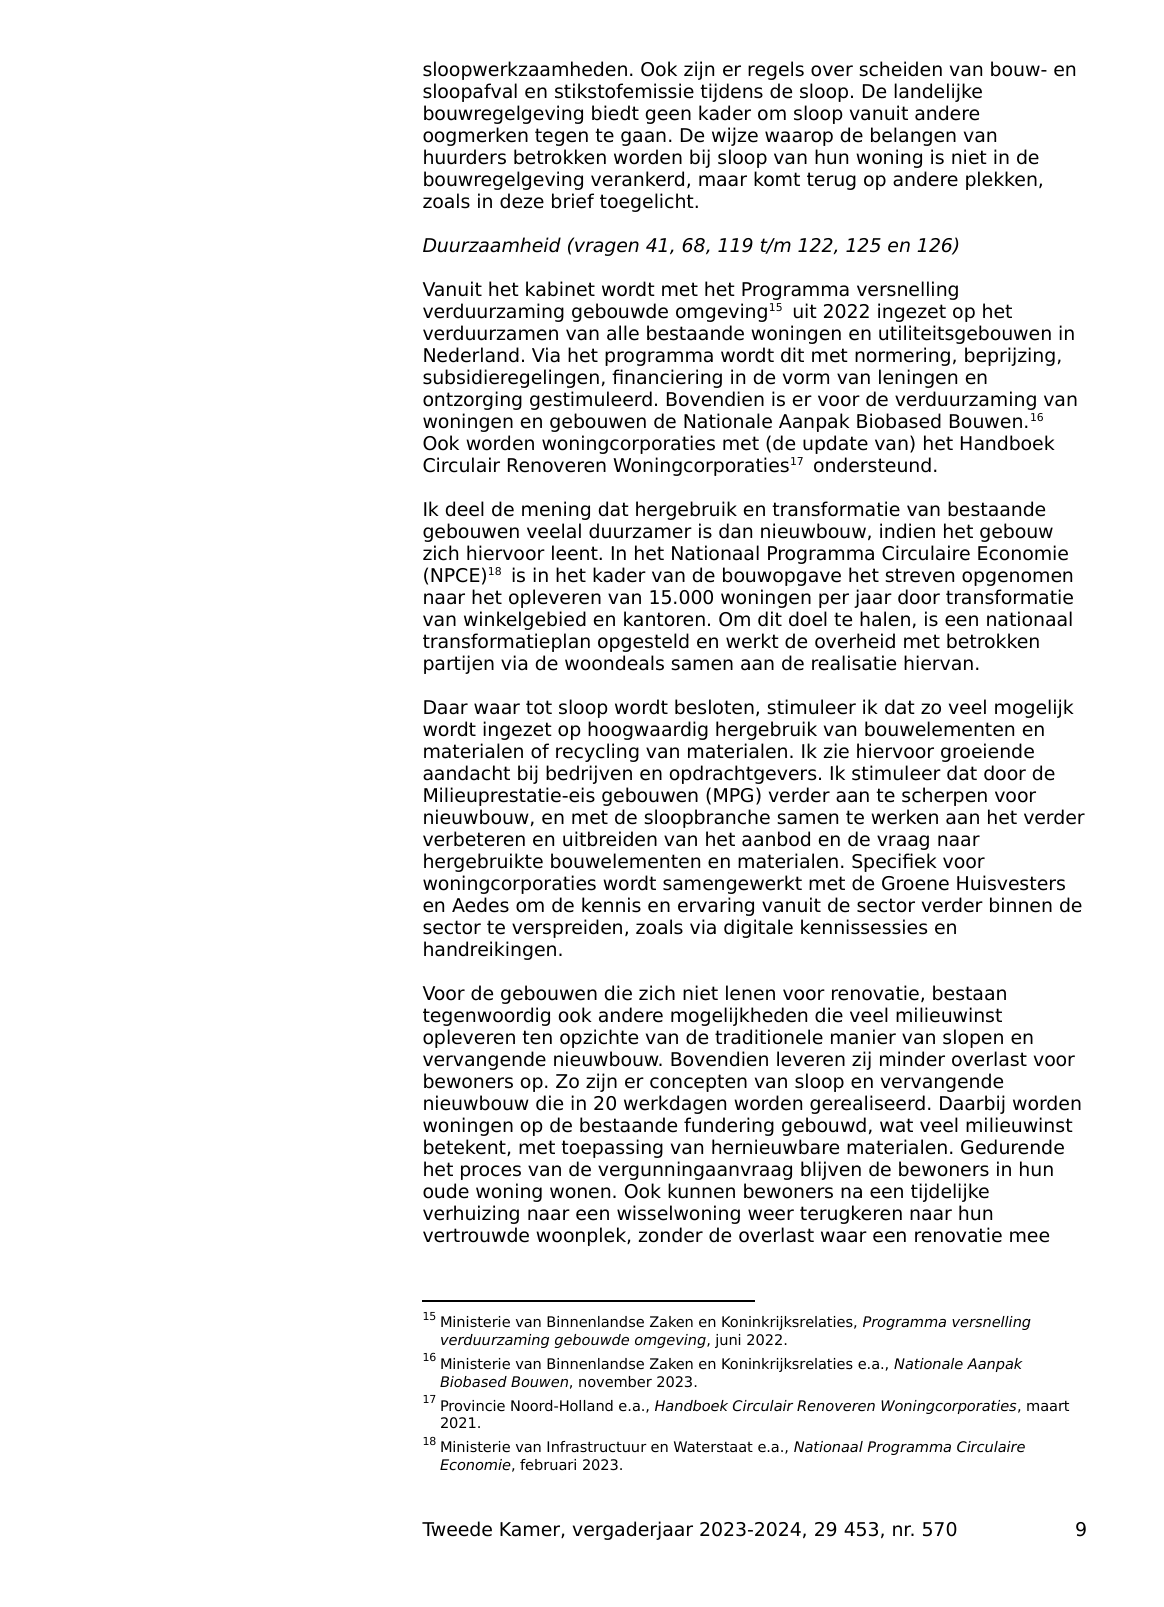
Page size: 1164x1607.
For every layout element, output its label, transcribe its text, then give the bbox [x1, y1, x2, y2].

text sloopwerkzaamheden. Ook zijn er regels over scheiden van bouw- en sloopafval en stikstofemissie tijdens de sloop. De landelijke bouwregelgeving biedt geen kader om sloop vanuit andere oogmerken tegen te gaan. De wijze waarop de belangen van huurders betrokken worden bij sloop van hun woning is niet in de bouwregelgeving verankerd, maar komt terug op andere plekken, zoals in deze brief toegelicht. [422, 59, 1087, 213]
text Daar waar tot sloop wordt besloten, stimuleer ik dat zo veel mogelijk wordt ingezet op hoogwaardig hergebruik van bouwelementen en materialen of recycling van materialen. Ik zie hiervoor groeiende aandacht bij bedrijven en opdrachtgevers. Ik stimuleer dat door de Milieuprestatie-eis gebouwen (MPG) verder aan te scherpen voor nieuwbouw, en met de sloopbranche samen te werken aan het verder verbeteren en uitbreiden van het aanbod en de vraag naar hergebruikte bouwelementen en materialen. Specifiek voor woningcorporaties wordt samengewerkt met de Groene Huisvesters en Aedes om de kennis en ervaring vanuit de sector verder binnen de sector te verspreiden, zoals via digitale kennissessies en handreikingen. [422, 697, 1087, 961]
subtitle Duurzaamheid (vragen 41, 68, 119 t/m 122, 125 en 126) [422, 235, 1087, 257]
text Ministerie van Binnenlandse Zaken en Koninkrijksrelaties e.a., Nationale Aanpak Biobased Bouwen, november 2023. [422, 1352, 1087, 1391]
text Ministerie van Infrastructuur en Waterstaat e.a., Nationaal Programma Circulaire Economie, februari 2023. [422, 1435, 1087, 1474]
text Vanuit het kabinet wordt met het Programma versnelling verduurzaming gebouwde omgeving uit 2022 ingezet op het verduurzamen van alle bestaande woningen en utiliteitsgebouwen in Nederland. Via het programma wordt dit met normering, beprijzing, subsidieregelingen, financiering in de vorm van leningen en ontzorging gestimuleerd. Bovendien is er voor de verduurzaming van woningen en gebouwen de Nationale Aanpak Biobased Bouwen. Ook worden woningcorporaties met (de update van) het Handboek Circulair Renoveren Woningcorporaties ondersteund. [422, 279, 1087, 477]
text Provincie Noord-Holland e.a., Handboek Circulair Renoveren Woningcorporaties, maart 2021. [422, 1393, 1087, 1432]
text Ministerie van Binnenlandse Zaken en Koninkrijksrelaties, Programma versnelling verduurzaming gebouwde omgeving, juni 2022. [422, 1310, 1087, 1349]
text Ik deel de mening dat hergebruik en transformatie van bestaande gebouwen veelal duurzamer is dan nieuwbouw, indien het gebouw zich hiervoor leent. In het Nationaal Programma Circulaire Economie (NPCE) is in het kader van de bouwopgave het streven opgenomen naar het opleveren van 15.000 woningen per jaar door transformatie van winkelgebied en kantoren. Om dit doel te halen, is een nationaal transformatieplan opgesteld en werkt de overheid met betrokken partijen via de woondeals samen aan de realisatie hiervan. [422, 499, 1087, 675]
text Voor de gebouwen die zich niet lenen voor renovatie, bestaan tegenwoordig ook andere mogelijkheden die veel milieuwinst opleveren ten opzichte van de traditionele manier van slopen en vervangende nieuwbouw. Bovendien leveren zij minder overlast voor bewoners op. Zo zijn er concepten van sloop en vervangende nieuwbouw die in 20 werkdagen worden gerealiseerd. Daarbij worden woningen op de bestaande fundering gebouwd, wat veel milieuwinst betekent, met toepassing van hernieuwbare materialen. Gedurende het proces van de vergunningaanvraag blijven de bewoners in hun oude woning wonen. Ook kunnen bewoners na een tijdelijke verhuizing naar een wisselwoning weer terugkeren naar hun vertrouwde woonplek, zonder de overlast waar een renovatie mee [422, 983, 1087, 1247]
